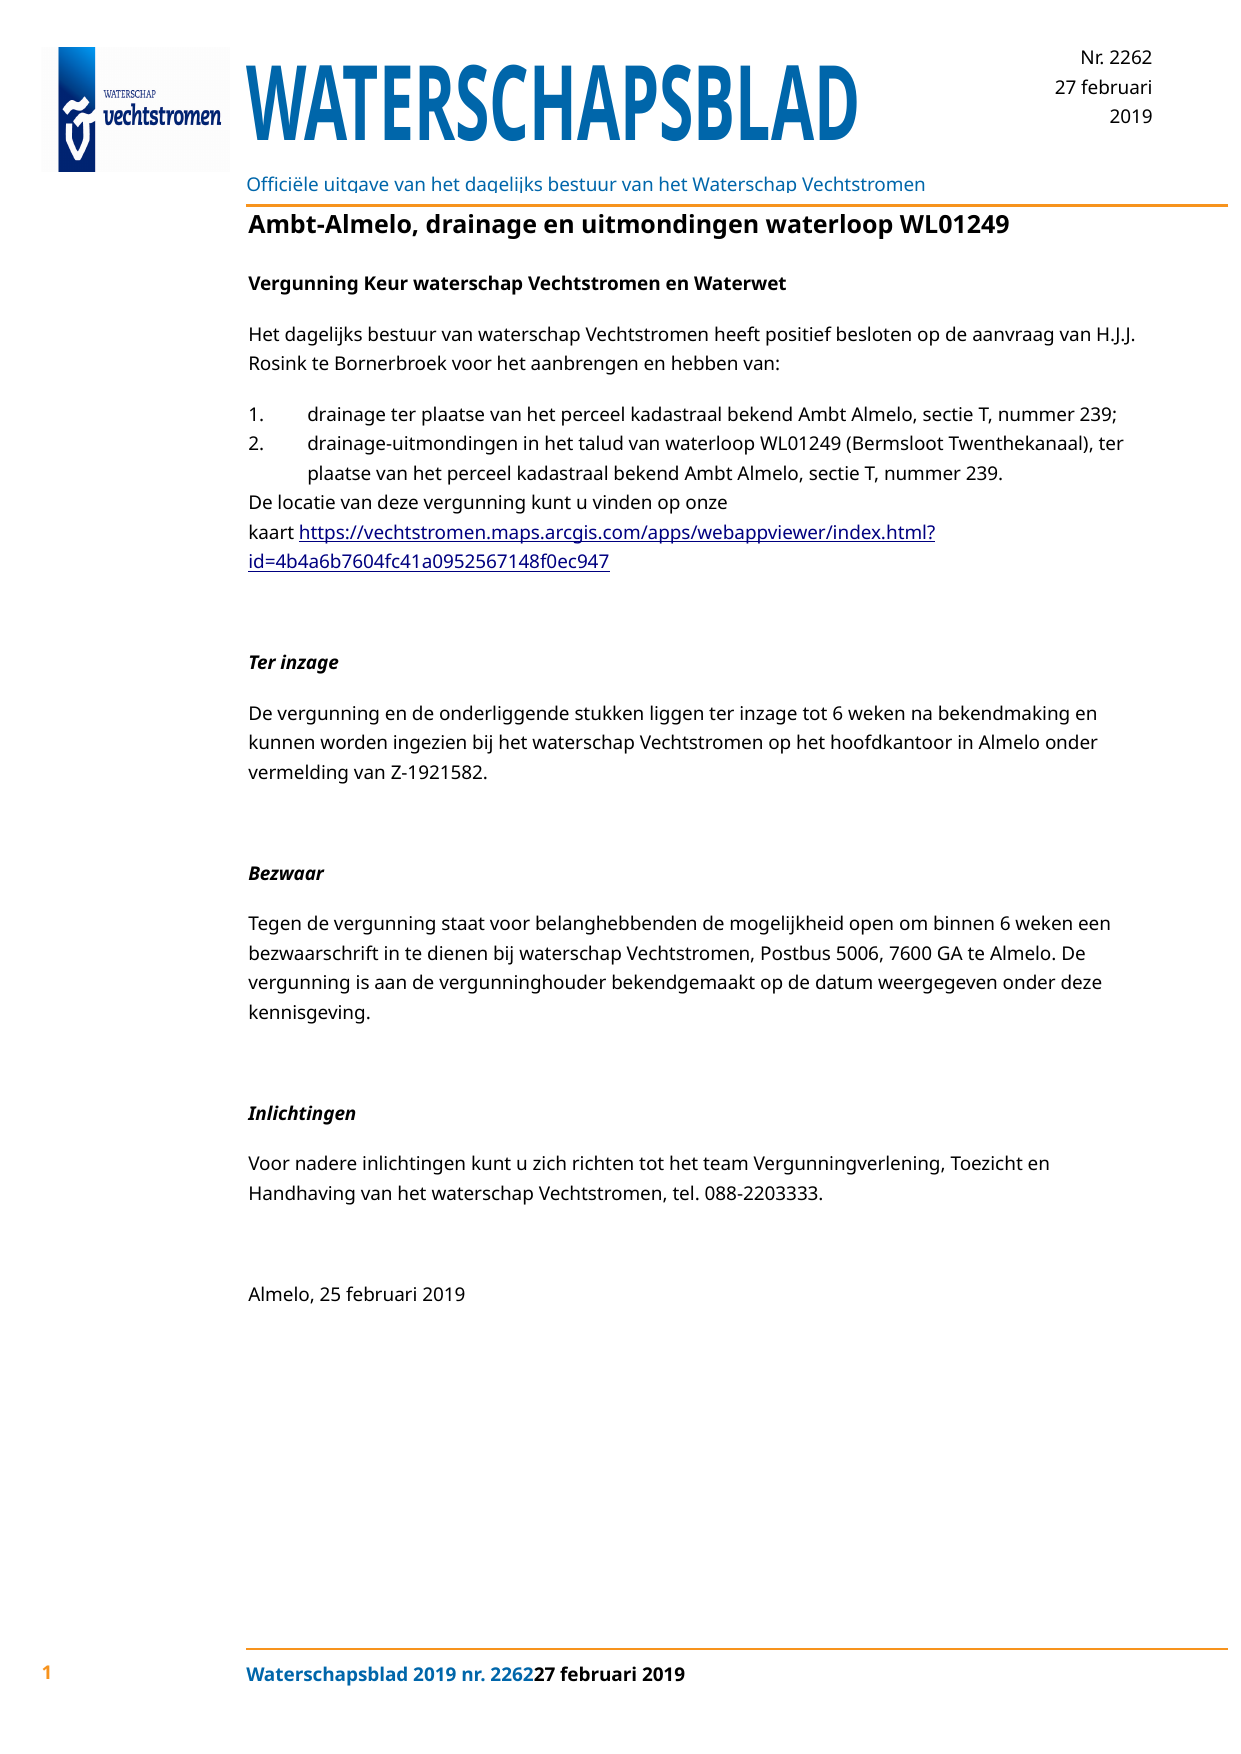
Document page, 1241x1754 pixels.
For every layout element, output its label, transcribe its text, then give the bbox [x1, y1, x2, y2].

picture [41, 47, 231, 172]
text Tegen de vergunning staat voor belanghebbenden de mogelijkheid open om binnen 6 weken een bezwaarschrift in te dienen bij waterschap Vechtstromen, Postbus 5006, 7600 GA te Almelo. De vergunning is aan de vergunninghouder bekendgemaakt op de datum weergegeven onder deze kennisgeving. [248, 910, 1152, 1025]
list drainage ter plaatse van het perceel kadastraal bekend Ambt Almelo, sectie T, nummer 239; [248, 401, 1152, 426]
text Het dagelijks bestuur van waterschap Vechtstromen heeft positief besloten op de aanvraag van H.J.J. Rosink te Bornerbroek voor het aanbrengen en hebben van: [248, 321, 1152, 376]
text Voor nadere inlichtingen kunt u zich richten tot het team Vergunningverlening, Toezicht en Handhaving van het waterschap Vechtstromen, tel. 088-2203333. [248, 1150, 1152, 1206]
text Vergunning Keur waterschap Vechtstromen en Waterwet [248, 270, 1152, 296]
list drainage-uitmondingen in het talud van waterloop WL01249 (Bermsloot Twenthekanaal), ter plaatse van het perceel kadastraal bekend Ambt Almelo, sectie T, nummer 239. [248, 430, 1152, 486]
text Almelo, 25 februari 2019 [248, 1281, 1152, 1306]
text De vergunning en de onderliggende stukken liggen ter inzage tot 6 weken na bekendmaking en kunnen worden ingezien bij het waterschap Vechtstromen op het hoofdkantoor in Almelo onder vermelding van Z-1921582. [248, 700, 1152, 785]
text De locatie van deze vergunning kunt u vinden op onze kaart https://vechtstromen.maps.arcgis.com/apps/webappviewer/index.html?id=4b4a6b7604fc41a0952567148f0ec947 [248, 489, 1152, 574]
text Bezwaar [248, 860, 1152, 886]
text Inlichtingen [248, 1100, 1152, 1126]
text Ter inzage [248, 649, 1152, 675]
text Ambt-Almelo, drainage en uitmondingen waterloop WL01249 [248, 207, 1152, 241]
